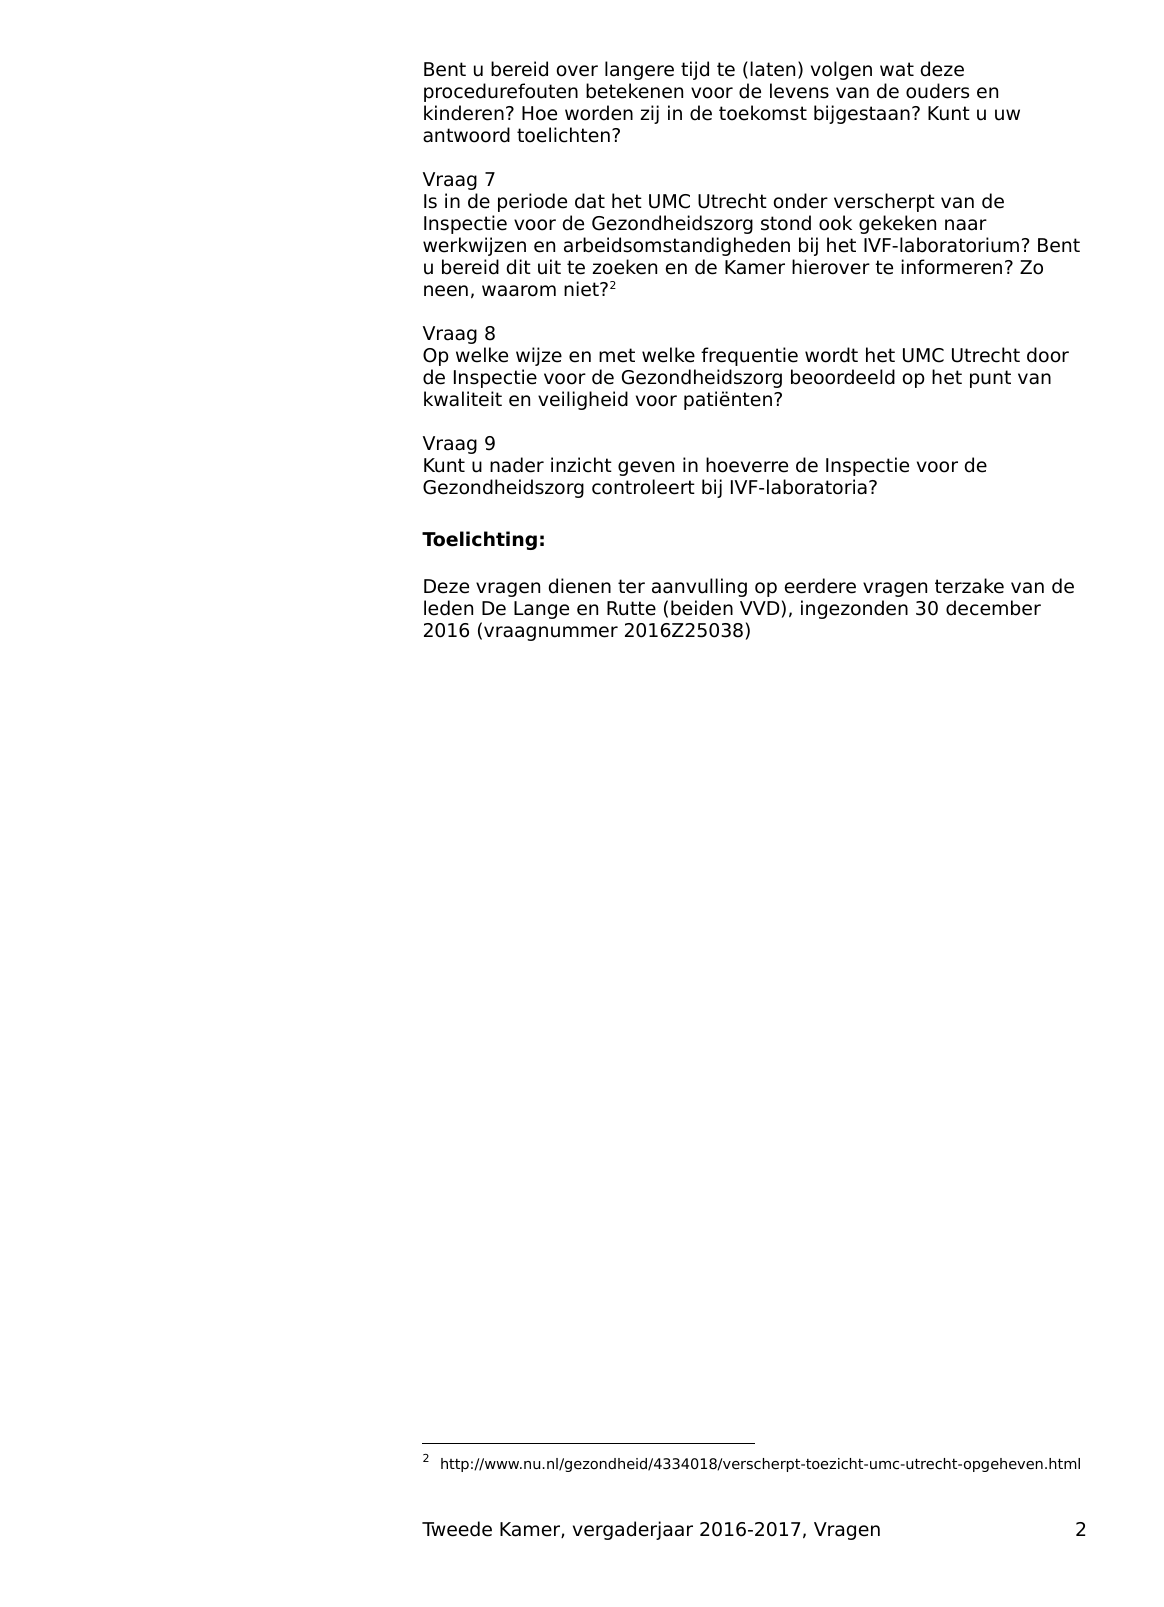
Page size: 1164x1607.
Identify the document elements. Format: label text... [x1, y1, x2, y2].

text Bent u bereid over langere tijd te (laten) volgen wat deze procedurefouten betekenen voor de levens van de ouders en kinderen? Hoe worden zij in de toekomst bijgestaan? Kunt u uw antwoord toelichten? [422, 59, 1087, 147]
text http://www.nu.nl/gezondheid/4334018/verscherpt-toezicht-umc-utrecht-opgeheven.html [422, 1452, 1087, 1474]
text Is in de periode dat het UMC Utrecht onder verscherpt van de Inspectie voor de Gezondheidszorg stond ook gekeken naar werkwijzen en arbeidsomstandigheden bij het IVF-laboratorium? Bent u bereid dit uit te zoeken en de Kamer hierover te informeren? Zo neen, waarom niet? [422, 191, 1087, 301]
subtitle Toelichting: [422, 529, 1087, 551]
text Deze vragen dienen ter aanvulling op eerdere vragen terzake van de leden De Lange en Rutte (beiden VVD), ingezonden 30 december 2016 (vraagnummer 2016Z25038) [422, 576, 1087, 642]
text Op welke wijze en met welke frequentie wordt het UMC Utrecht door de Inspectie voor de Gezondheidszorg beoordeeld op het punt van kwaliteit en veiligheid voor patiënten? [422, 345, 1087, 411]
text Vraag 7 [422, 169, 1087, 191]
text Vraag 9 [422, 433, 1087, 455]
text Kunt u nader inzicht geven in hoeverre de Inspectie voor de Gezondheidszorg controleert bij IVF-laboratoria? [422, 455, 1087, 499]
text Vraag 8 [422, 323, 1087, 345]
